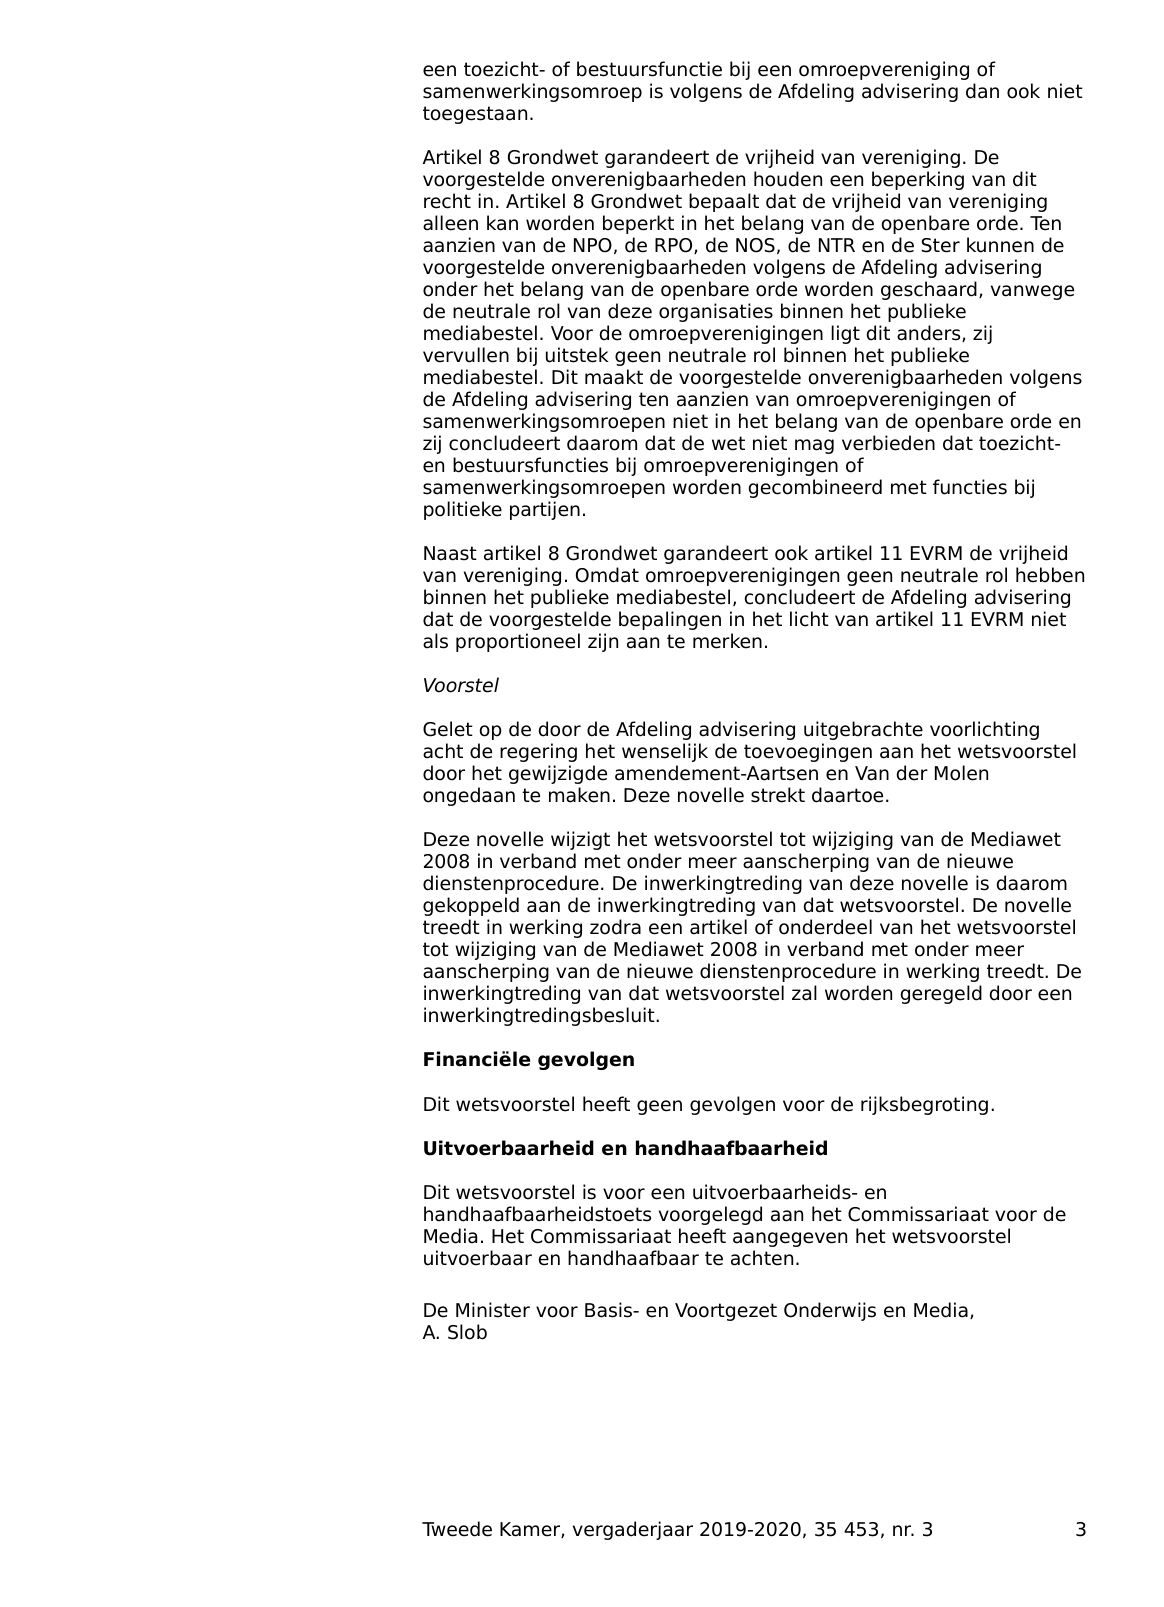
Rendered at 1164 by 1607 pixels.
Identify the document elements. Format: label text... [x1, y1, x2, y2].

subtitle Financiële gevolgen [422, 1049, 1087, 1071]
subtitle Uitvoerbaarheid en handhaafbaarheid [422, 1138, 1087, 1160]
text Gelet op de door de Afdeling advisering uitgebrachte voorlichting acht de regering het wenselijk de toevoegingen aan het wetsvoorstel door het gewijzigde amendement-Aartsen en Van der Molen ongedaan te maken. Deze novelle strekt daartoe. [422, 719, 1087, 807]
text Deze novelle wijzigt het wetsvoorstel tot wijziging van de Mediawet 2008 in verband met onder meer aanscherping van de nieuwe dienstenprocedure. De inwerkingtreding van deze novelle is daarom gekoppeld aan de inwerkingtreding van dat wetsvoorstel. De novelle treedt in werking zodra een artikel of onderdeel van het wetsvoorstel tot wijziging van de Mediawet 2008 in verband met onder meer aanscherping van de nieuwe dienstenprocedure in werking treedt. De inwerkingtreding van dat wetsvoorstel zal worden geregeld door een inwerkingtredingsbesluit. [422, 829, 1087, 1027]
subtitle Voorstel [422, 675, 1087, 697]
text een toezicht- of bestuursfunctie bij een omroepvereniging of samenwerkingsomroep is volgens de Afdeling advisering dan ook niet toegestaan. [422, 59, 1087, 125]
text Naast artikel 8 Grondwet garandeert ook artikel 11 EVRM de vrijheid van vereniging. Omdat omroepverenigingen geen neutrale rol hebben binnen het publieke mediabestel, concludeert de Afdeling advisering dat de voorgestelde bepalingen in het licht van artikel 11 EVRM niet als proportioneel zijn aan te merken. [422, 543, 1087, 653]
text Dit wetsvoorstel heeft geen gevolgen voor de rijksbegroting. [422, 1093, 1087, 1116]
text Dit wetsvoorstel is voor een uitvoerbaarheids- en handhaafbaarheidstoets voorgelegd aan het Commissariaat voor de Media. Het Commissariaat heeft aangegeven het wetsvoorstel uitvoerbaar en handhaafbaar te achten. [422, 1182, 1087, 1270]
text Artikel 8 Grondwet garandeert de vrijheid van vereniging. De voorgestelde onverenigbaarheden houden een beperking van dit recht in. Artikel 8 Grondwet bepaalt dat de vrijheid van vereniging alleen kan worden beperkt in het belang van de openbare orde. Ten aanzien van de NPO, de RPO, de NOS, de NTR en de Ster kunnen de voorgestelde onverenigbaarheden volgens de Afdeling advisering onder het belang van de openbare orde worden geschaard, vanwege de neutrale rol van deze organisaties binnen het publieke mediabestel. Voor de omroepverenigingen ligt dit anders, zij vervullen bij uitstek geen neutrale rol binnen het publieke mediabestel. Dit maakt de voorgestelde onverenigbaarheden volgens de Afdeling advisering ten aanzien van omroepverenigingen of samenwerkingsomroepen niet in het belang van de openbare orde en zij concludeert daarom dat de wet niet mag verbieden dat toezicht- en bestuursfuncties bij omroepverenigingen of samenwerkingsomroepen worden gecombineerd met functies bij politieke partijen. [422, 147, 1087, 521]
text De Minister voor Basis- en Voortgezet Onderwijs en Media, A. Slob [422, 1300, 1087, 1344]
